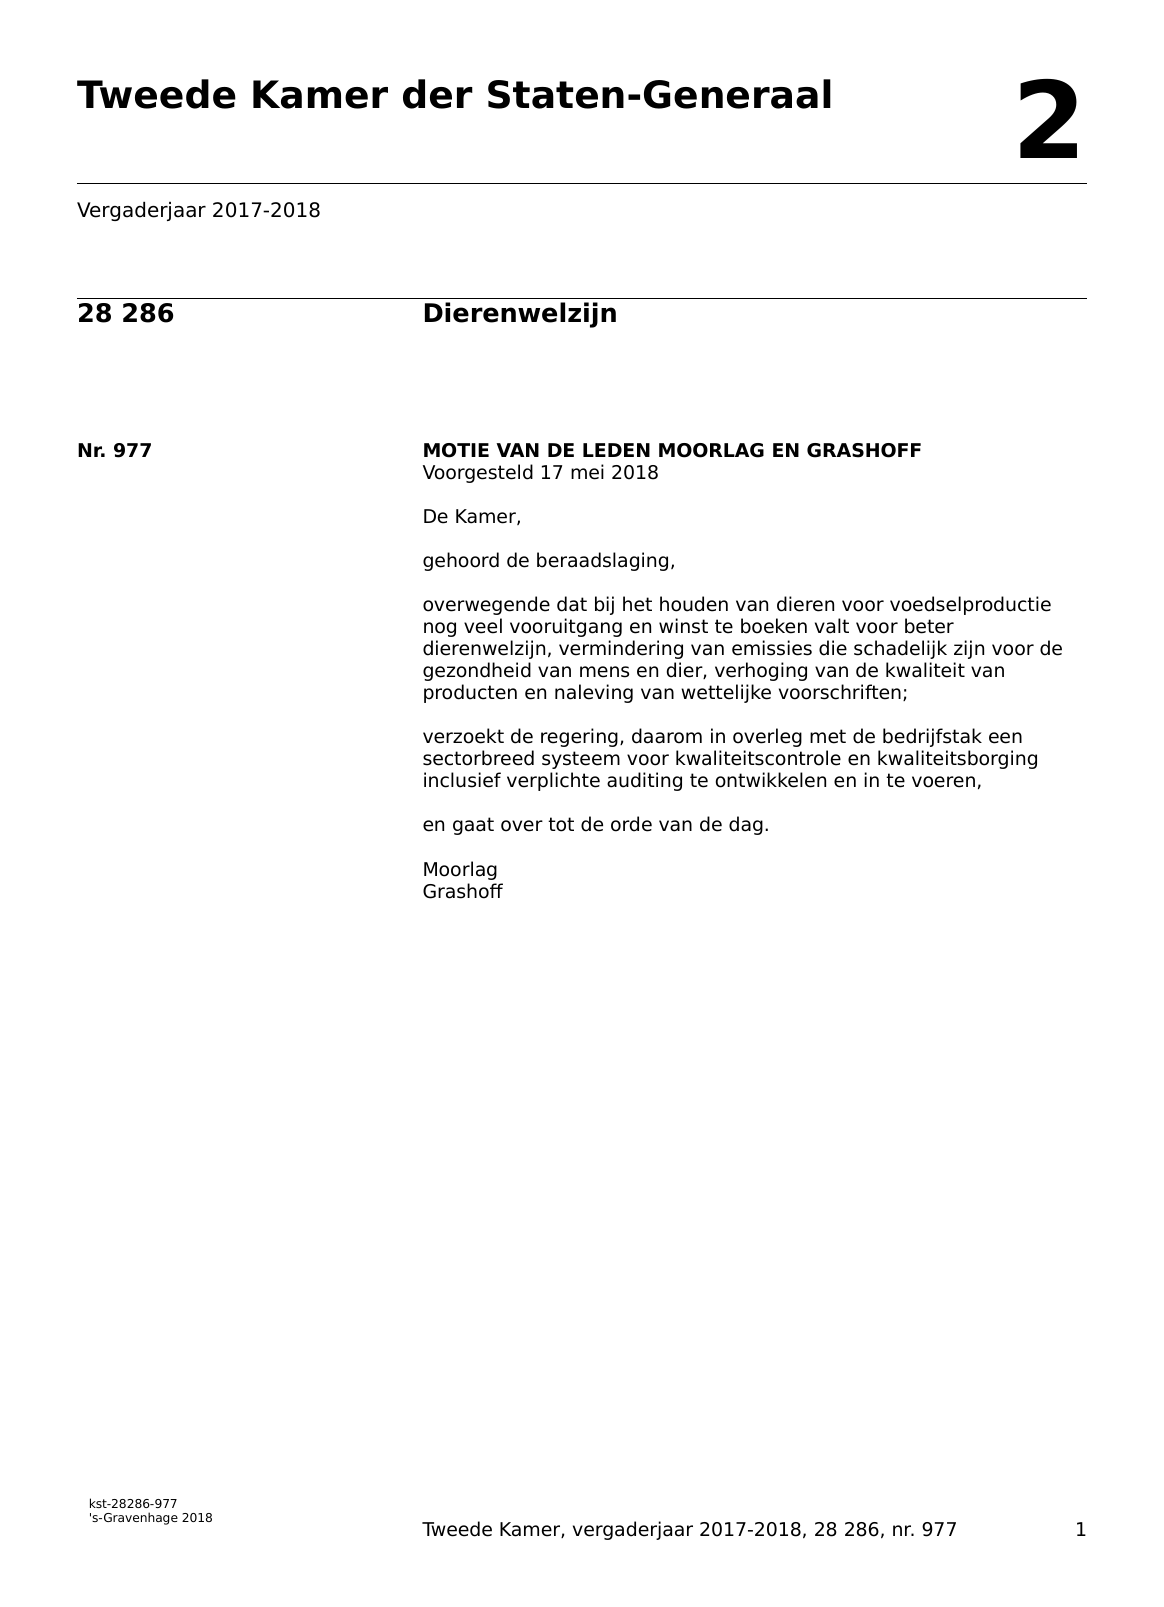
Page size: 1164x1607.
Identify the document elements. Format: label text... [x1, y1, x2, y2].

text gehoord de beraadslaging, [422, 550, 1087, 572]
subtitle Nr. 977 MOTIE VAN DE LEDEN MOORLAG EN GRASHOFF [77, 440, 1087, 462]
text overwegende dat bij het houden van dieren voor voedselproductie nog veel vooruitgang en winst te boeken valt voor beter dierenwelzijn, vermindering van emissies die schadelijk zijn voor de gezondheid van mens en dier, verhoging van de kwaliteit van producten en naleving van wettelijke voorschriften; [422, 594, 1087, 704]
text verzoekt de regering, daarom in overleg met de bedrijfstak een sectorbreed systeem voor kwaliteitscontrole en kwaliteitsborging inclusief verplichte auditing te ontwikkelen en in te voeren, [422, 726, 1087, 792]
text Voorgesteld 17 mei 2018 [422, 462, 1087, 484]
table_header 2 [886, 59, 1087, 183]
table_cell Vergaderjaar 2017-2018 [77, 184, 1087, 298]
text Grashoff [422, 881, 1087, 902]
table_header Tweede Kamer der Staten-Generaal [77, 59, 886, 183]
text 's-Gravenhage 2018 [88, 1511, 323, 1525]
text en gaat over tot de orde van de dag. [422, 814, 1087, 836]
text kst-28286-977 [88, 1497, 323, 1511]
text Moorlag [422, 858, 1087, 881]
text De Kamer, [422, 506, 1087, 528]
subtitle 28 286 Dierenwelzijn [77, 299, 1087, 329]
